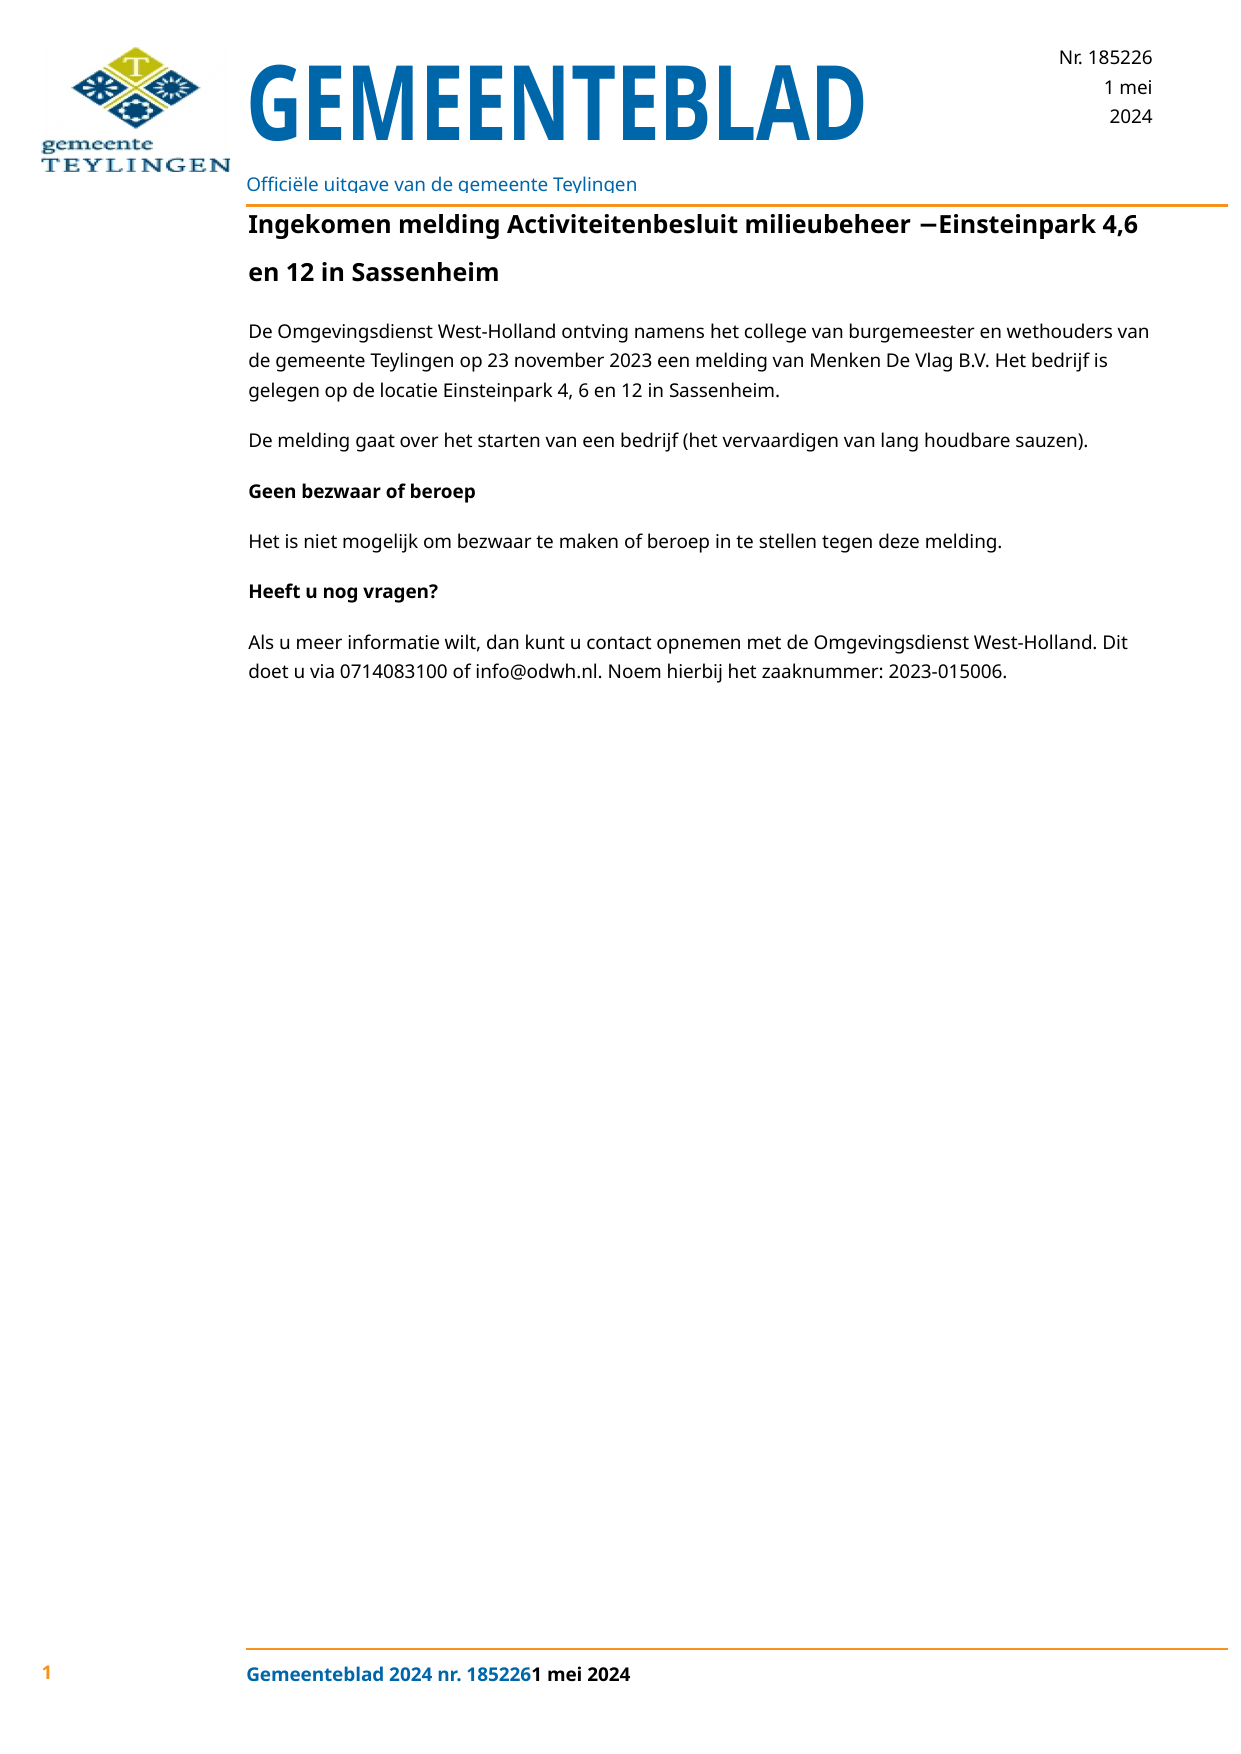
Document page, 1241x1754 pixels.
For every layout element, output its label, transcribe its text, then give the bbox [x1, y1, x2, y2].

text Ingekomen melding Activiteitenbesluit milieubeheer −Einsteinpark 4,6 en 12 in Sassenheim [248, 207, 1152, 288]
text Het is niet mogelijk om bezwaar te maken of beroep in te stellen tegen deze melding. [248, 528, 1152, 554]
text Heeft u nog vragen? [248, 579, 1152, 604]
text De Omgevingsdienst West-Holland ontving namens het college van burgemeester en wethouders van de gemeente Teylingen op 23 november 2023 een melding van Menken De Vlag B.V. Het bedrijf is gelegen op de locatie Einsteinpark 4, 6 en 12 in Sassenheim. [248, 318, 1152, 403]
text Geen bezwaar of beroep [248, 478, 1152, 504]
text De melding gaat over het starten van een bedrijf (het vervaardigen van lang houdbare sauzen). [248, 427, 1152, 453]
text Als u meer informatie wilt, dan kunt u contact opnemen met de Omgevingsdienst West-Holland. Dit doet u via 0714083100 of info@odwh.nl. Noem hierbij het zaaknummer: 2023-015006. [248, 629, 1152, 684]
picture [41, 47, 231, 172]
